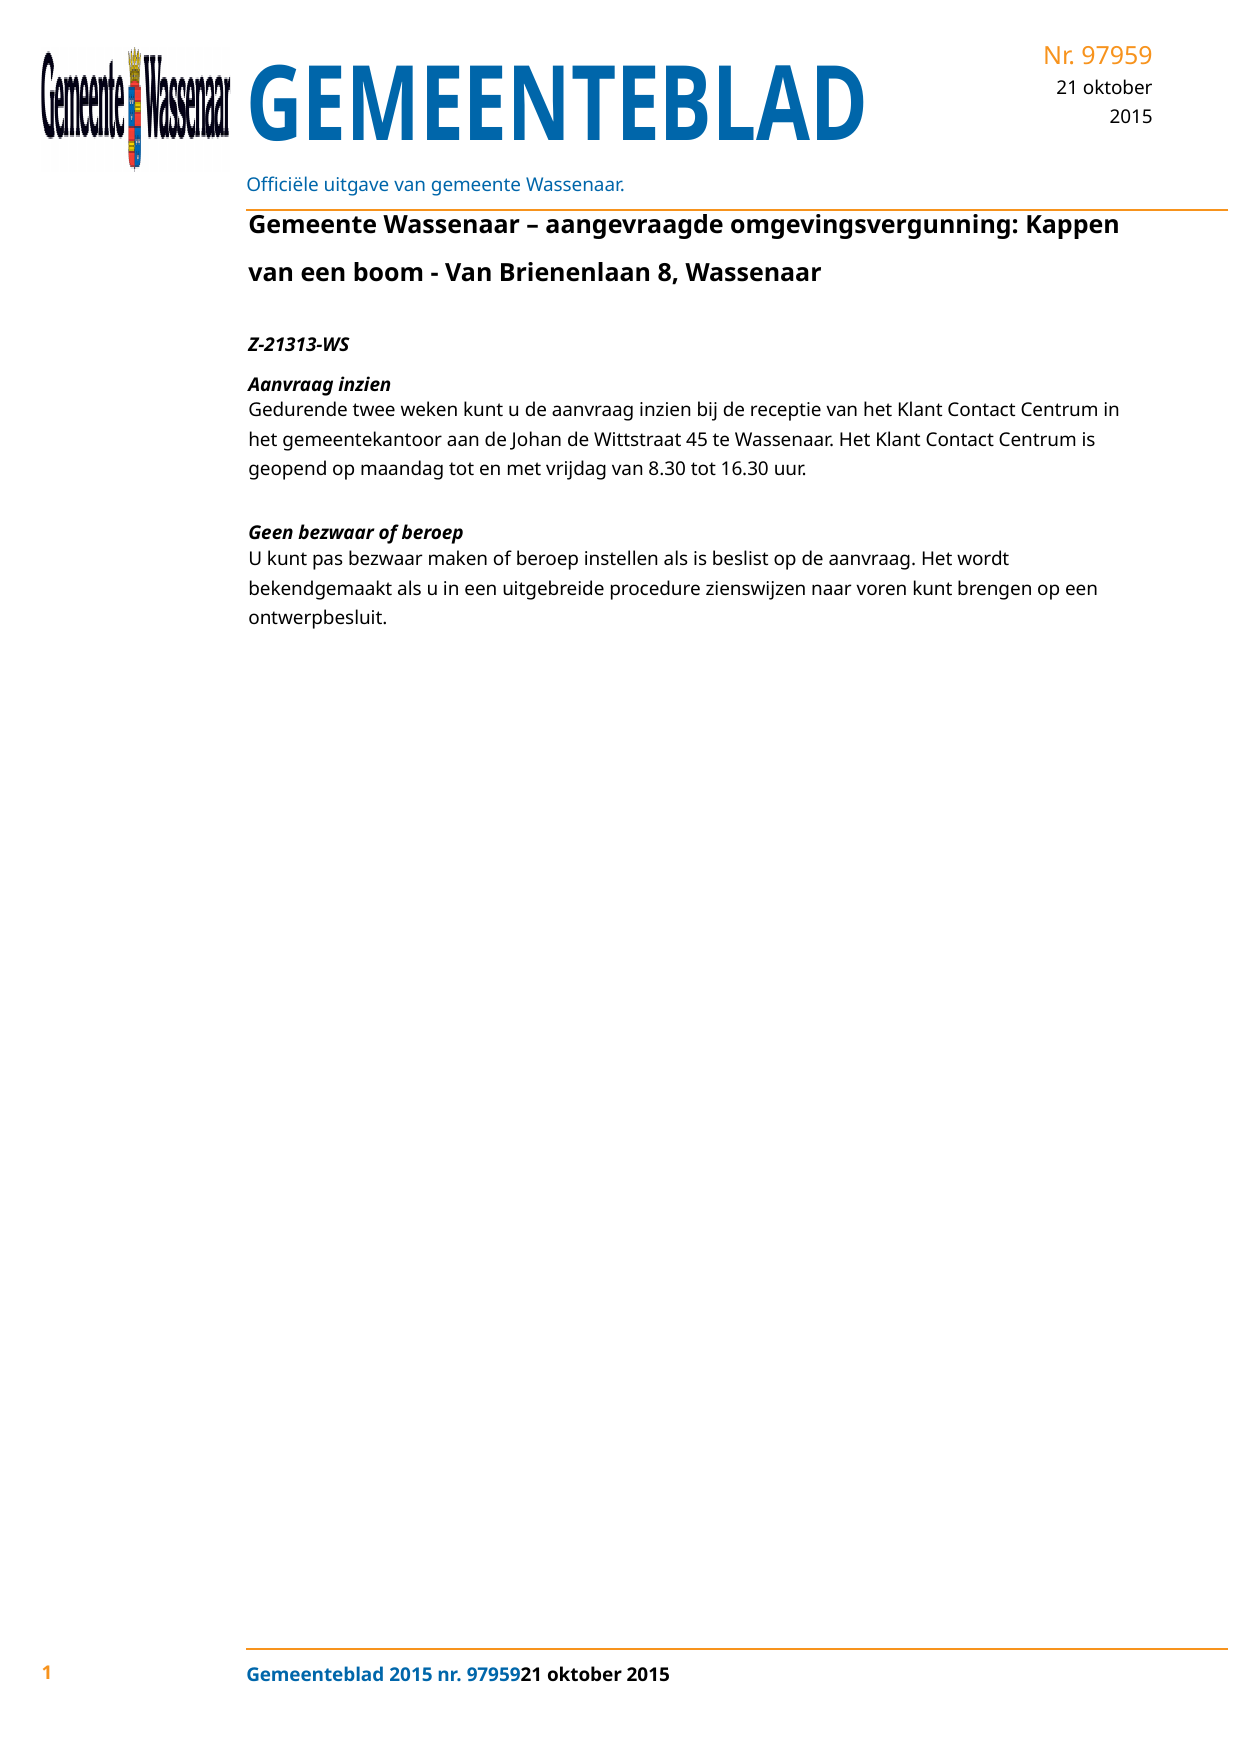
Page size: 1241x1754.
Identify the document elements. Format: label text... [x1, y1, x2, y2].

text Gemeente Wassenaar – aangevraagde omgevingsvergunning: Kappen van een boom - Van Brienenlaan 8, Wassenaar [248, 211, 1152, 288]
text U kunt pas bezwaar maken of beroep instellen als is beslist op de aanvraag. Het wordt bekendgemaakt als u in een uitgebreide procedure zienswijzen naar voren kunt brengen op een ontwerpbesluit. [248, 545, 1152, 630]
text Geen bezwaar of beroep [248, 519, 1152, 545]
text Z-21313-WS [248, 331, 1152, 357]
text Gedurende twee weken kunt u de aanvraag inzien bij de receptie van het Klant Contact Centrum in het gemeentekantoor aan de Johan de Wittstraat 45 te Wassenaar. Het Klant Contact Centrum is geopend op maandag tot en met vrijdag van 8.30 tot 16.30 uur. [248, 396, 1152, 481]
picture [41, 47, 231, 172]
text Aanvraag inzien [248, 371, 1152, 396]
